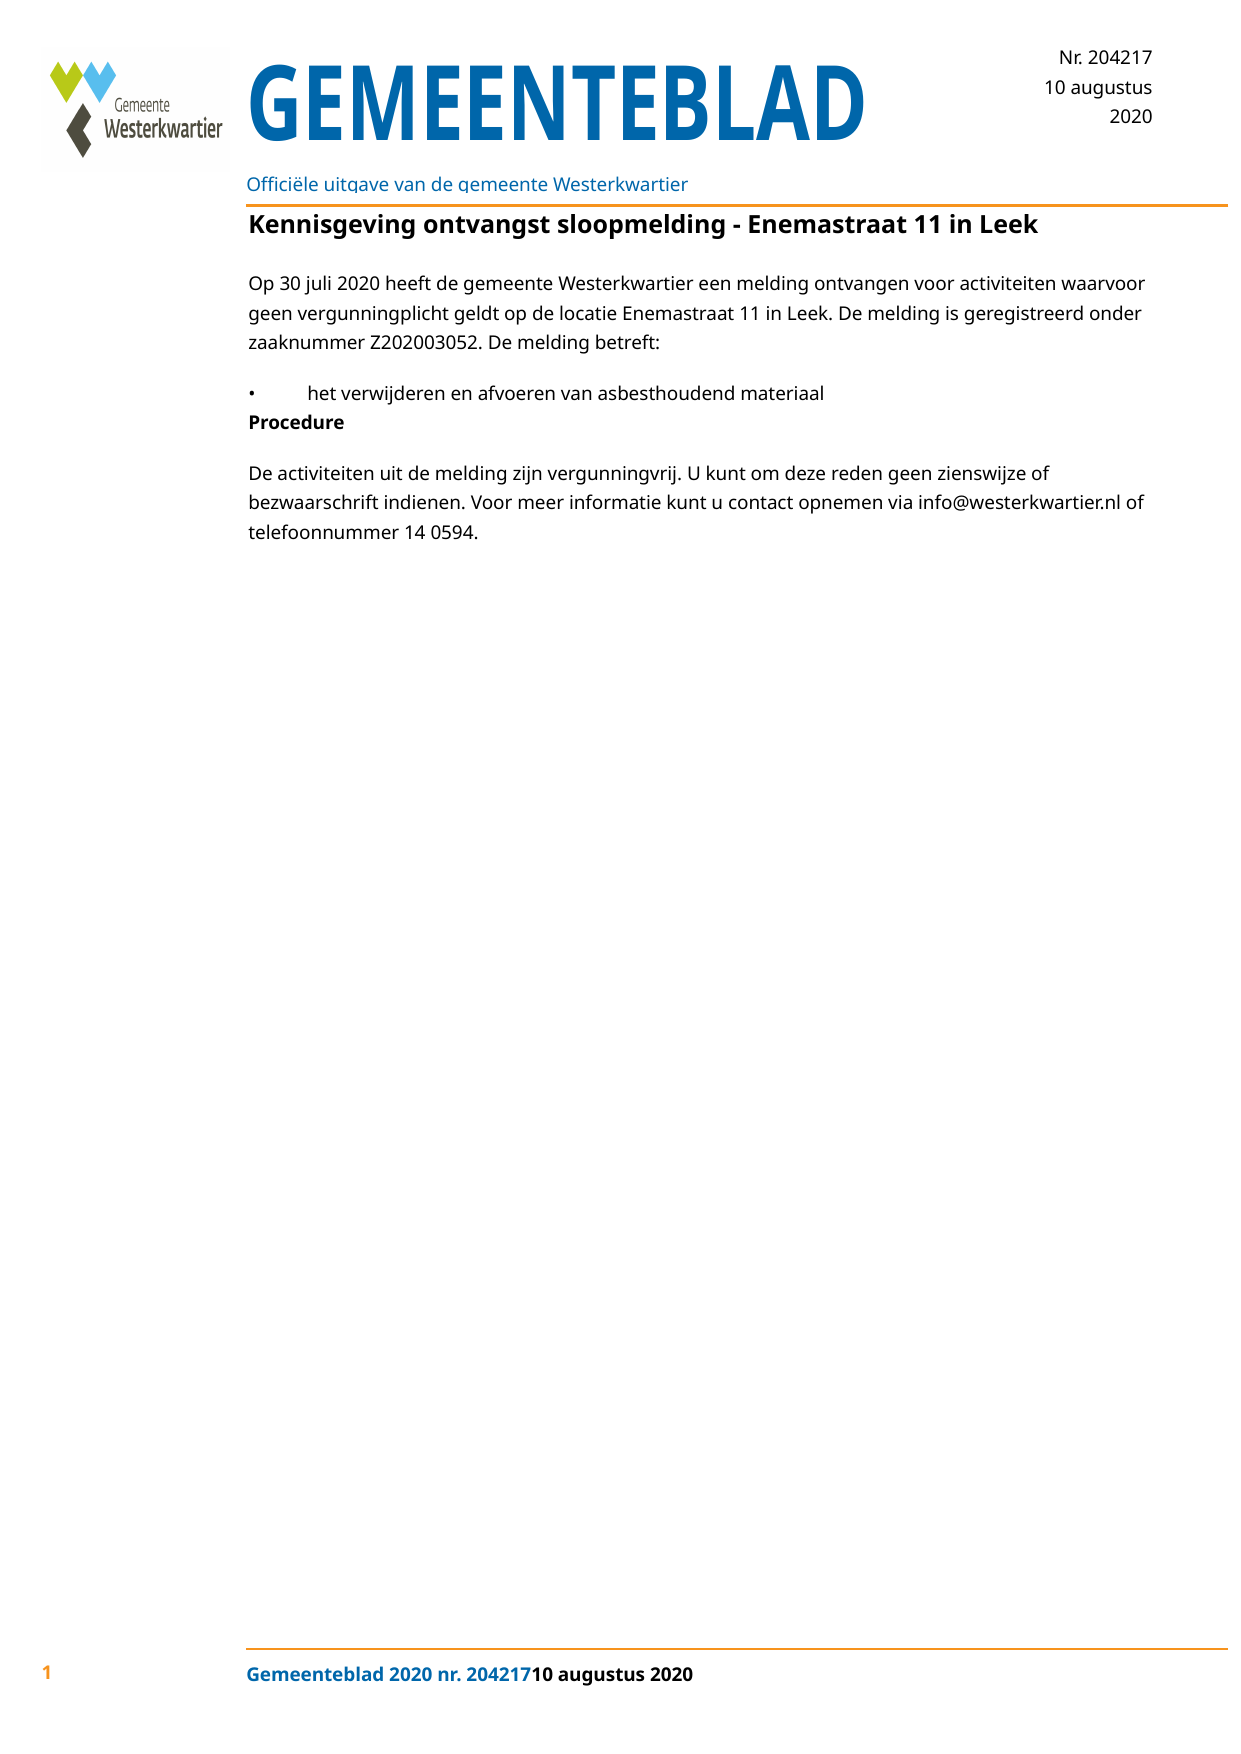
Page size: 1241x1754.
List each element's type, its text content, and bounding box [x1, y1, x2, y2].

picture [41, 47, 231, 172]
list het verwijderen en afvoeren van asbesthoudend materiaal [248, 380, 1152, 406]
text De activiteiten uit de melding zijn vergunningvrij. U kunt om deze reden geen zienswijze of bezwaarschrift indienen. Voor meer informatie kunt u contact opnemen via info@westerkwartier.nl of telefoonnummer 14 0594. [248, 460, 1152, 545]
text Kennisgeving ontvangst sloopmelding - Enemastraat 11 in Leek [248, 207, 1152, 241]
text Op 30 juli 2020 heeft de gemeente Westerkwartier een melding ontvangen voor activiteiten waarvoor geen vergunningplicht geldt op de locatie Enemastraat 11 in Leek. De melding is geregistreerd onder zaaknummer Z202003052. De melding betreft: [248, 270, 1152, 355]
text Procedure [248, 409, 1152, 435]
